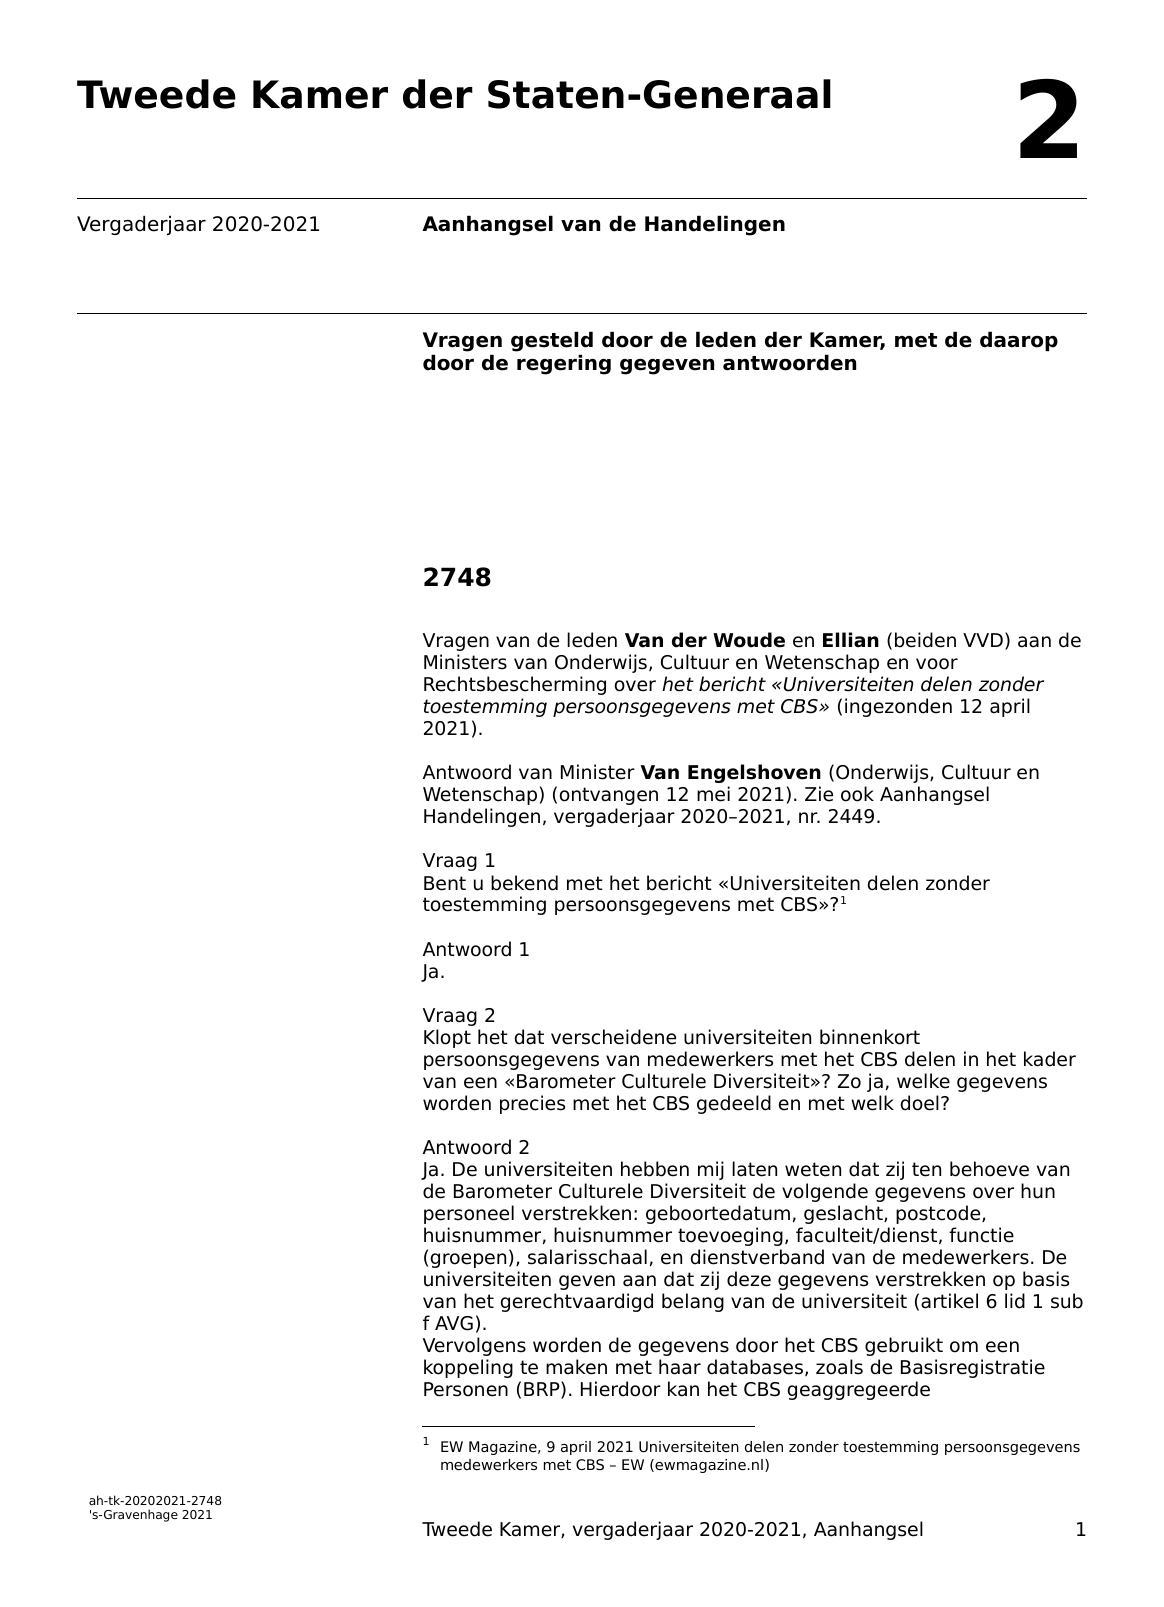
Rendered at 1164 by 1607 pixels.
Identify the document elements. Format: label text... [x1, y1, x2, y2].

text Antwoord van Minister Van Engelshoven (Onderwijs, Cultuur en Wetenschap) (ontvangen 12 mei 2021). Zie ook Aanhangsel Handelingen, vergaderjaar 2020–2021, nr. 2449. [422, 762, 1087, 828]
table_cell Vergaderjaar 2020-2021 [77, 199, 422, 313]
text Vervolgens worden de gegevens door het CBS gebruikt om een koppeling te maken met haar databases, zoals de Basisregistratie Personen (BRP). Hierdoor kan het CBS geaggregeerde [422, 1334, 1087, 1401]
table_cell [77, 314, 422, 375]
text Vragen van de leden Van der Woude en Ellian (beiden VVD) aan de Ministers van Onderwijs, Cultuur en Wetenschap en voor Rechtsbescherming over het bericht «Universiteiten delen zonder toestemming persoonsgegevens met CBS» (ingezonden 12 april 2021). [422, 630, 1087, 740]
table_header Tweede Kamer der Staten-Generaal [77, 59, 886, 198]
text Klopt het dat verscheidene universiteiten binnenkort persoonsgegevens van medewerkers met het CBS delen in het kader van een «Barometer Culturele Diversiteit»? Zo ja, welke gegevens worden precies met het CBS gedeeld en met welk doel? [422, 1027, 1087, 1114]
text Ja. [422, 961, 1087, 982]
text ah-tk-20202021-2748 [88, 1494, 323, 1508]
text Vraag 2 [422, 1005, 1087, 1027]
table_cell Aanhangsel van de Handelingen [422, 199, 1087, 313]
text Antwoord 1 [422, 938, 1087, 961]
table_cell Vragen gesteld door de leden der Kamer, met de daarop door de regering gegeven antwoorden [422, 314, 1087, 375]
text Bent u bekend met het bericht «Universiteiten delen zonder toestemming persoonsgegevens met CBS»? [422, 872, 1087, 916]
text 2748 [422, 563, 1087, 592]
text Antwoord 2 [422, 1137, 1087, 1159]
text Ja. De universiteiten hebben mij laten weten dat zij ten behoeve van de Barometer Culturele Diversiteit de volgende gegevens over hun personeel verstrekken: geboortedatum, geslacht, postcode, huisnummer, huisnummer toevoeging, faculteit/dienst, functie (groepen), salarisschaal, en dienstverband van de medewerkers. De universiteiten geven aan dat zij deze gegevens verstrekken op basis van het gerechtvaardigd belang van de universiteit (artikel 6 lid 1 sub f AVG). [422, 1159, 1087, 1334]
text 's-Gravenhage 2021 [88, 1508, 323, 1522]
text Vraag 1 [422, 850, 1087, 872]
table_header 2 [886, 59, 1087, 198]
text EW Magazine, 9 april 2021 Universiteiten delen zonder toestemming persoonsgegevens medewerkers met CBS – EW (ewmagazine.nl) [422, 1435, 1087, 1474]
